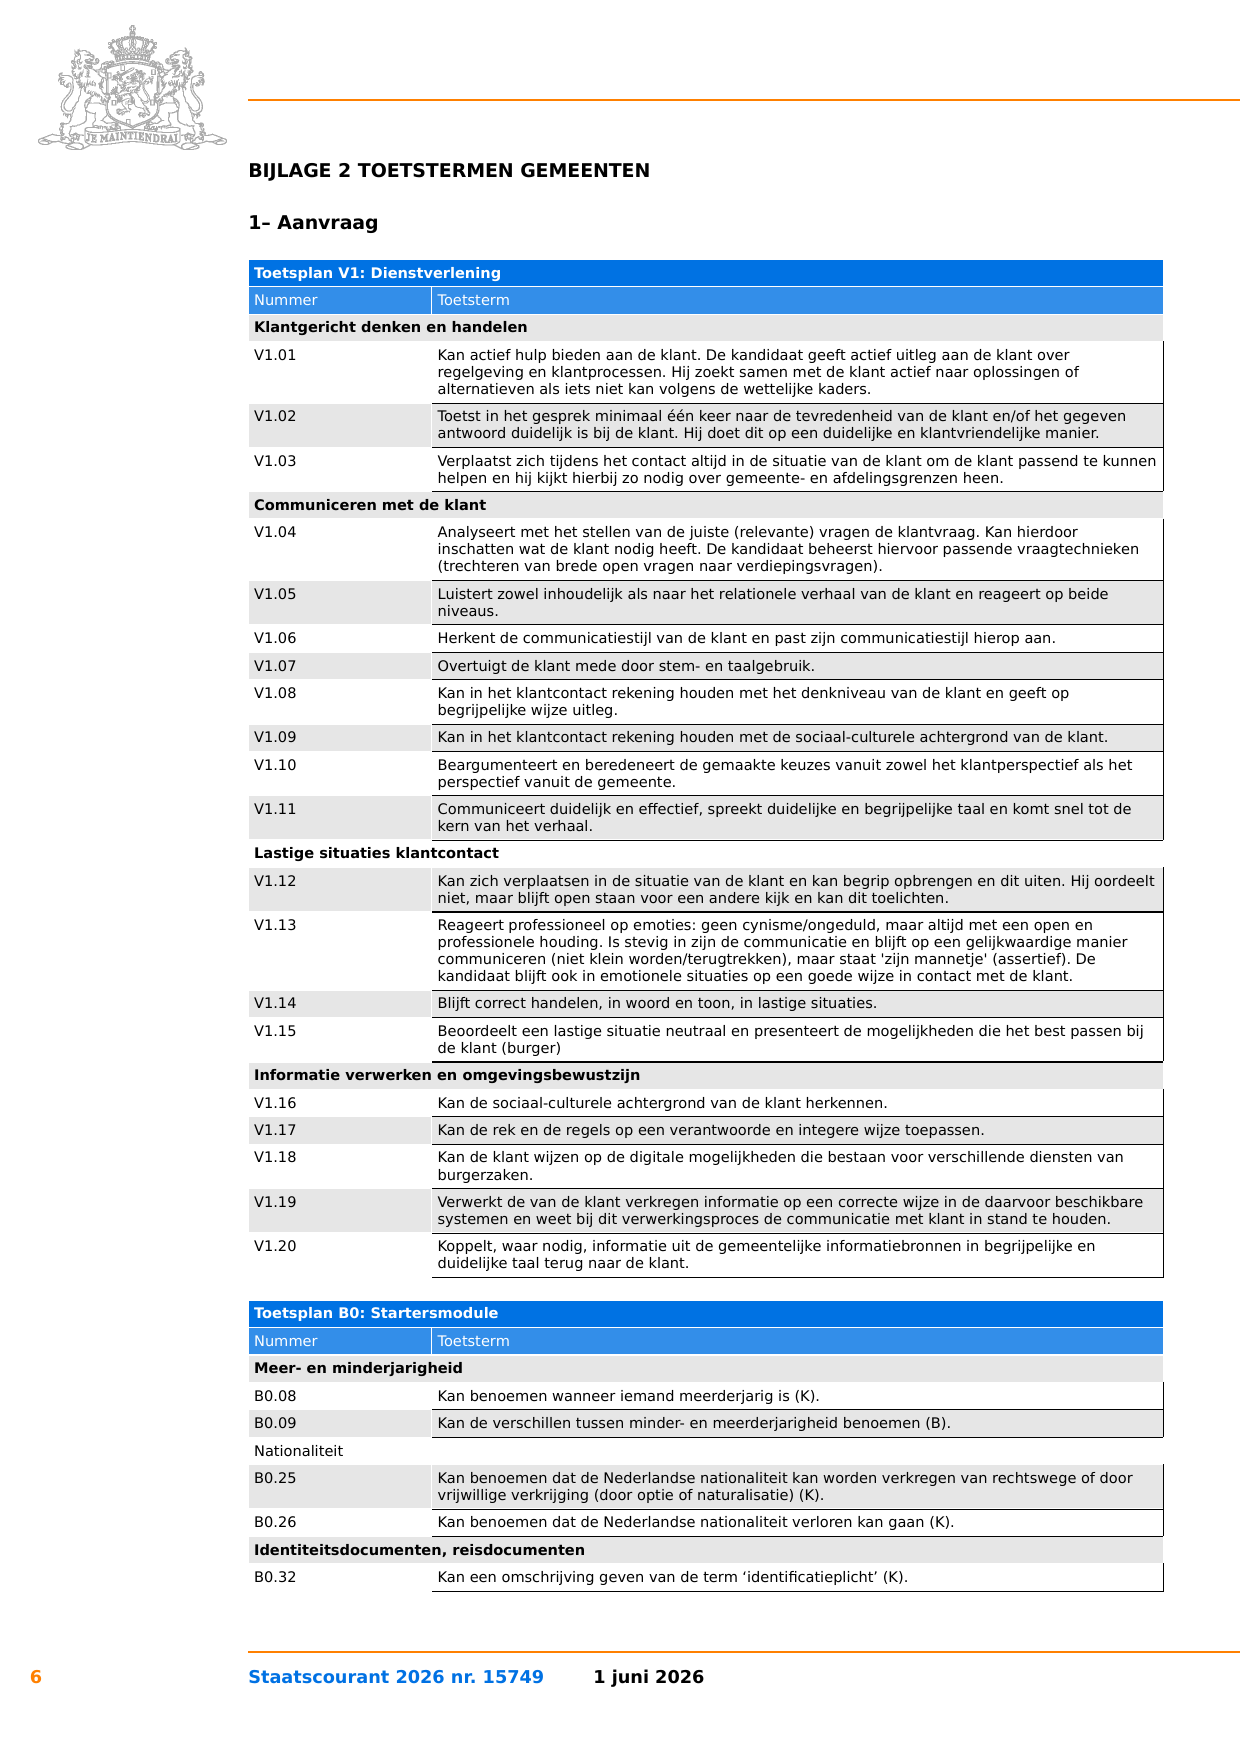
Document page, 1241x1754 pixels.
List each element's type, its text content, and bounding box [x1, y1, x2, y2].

table_cell V1.05 [249, 581, 431, 624]
table_cell Communiceert duidelijk en effectief, spreekt duidelijke en begrijpelijke taal en komt snel tot de kern van het verhaal. [432, 796, 1163, 839]
table_cell Kan in het klantcontact rekening houden met het denkniveau van de klant en geeft op begrijpelijke wijze uitleg. [432, 680, 1163, 723]
table_cell Analyseert met het stellen van de juiste (relevante) vragen de klantvraag. Kan hierdoor inschatten wat de klant nodig heeft. De kandidaat beheerst hiervoor passende vraagtechnieken (trechteren van brede open vragen naar verdiepingsvragen). [432, 520, 1163, 580]
table_cell Kan de sociaal-culturele achtergrond van de klant herkennen. [432, 1090, 1163, 1116]
table_cell B0.09 [249, 1410, 431, 1437]
table_cell Kan de rek en de regels op een verantwoorde en integere wijze toepassen. [432, 1117, 1163, 1144]
table_cell B0.25 [249, 1465, 431, 1508]
subtitle BIJLAGE 2 TOETSTERMEN GEMEENTEN [248, 160, 1163, 182]
table_cell Nummer [249, 1328, 431, 1354]
table_cell V1.07 [249, 653, 431, 679]
table_cell Toetsterm [432, 287, 1163, 314]
table_cell Kan in het klantcontact rekening houden met de sociaal-culturele achtergrond van de klant. [432, 725, 1163, 751]
subtitle 1– Aanvraag [248, 212, 1163, 234]
table_cell V1.03 [249, 448, 431, 491]
table_cell V1.11 [249, 796, 431, 839]
table_header Toetsplan V1: Dienstverlening [249, 260, 1163, 286]
table_cell Kan actief hulp bieden aan de klant. De kandidaat geeft actief uitleg aan de klant over regelgeving en klantprocessen. Hij zoekt samen met de klant actief naar oplossingen of alternatieven als iets niet kan volgens de wettelijke kaders. [432, 342, 1163, 402]
table_cell V1.18 [249, 1145, 431, 1188]
table_cell V1.08 [249, 680, 431, 723]
table_cell Overtuigt de klant mede door stem- en taalgebruik. [432, 653, 1163, 679]
table_cell Herkent de communicatiestijl van de klant en past zijn communicatiestijl hierop aan. [432, 625, 1163, 652]
table_cell V1.13 [249, 913, 431, 990]
table_cell B0.26 [249, 1510, 431, 1536]
table_cell Informatie verwerken en omgevingsbewustzijn [249, 1063, 1163, 1089]
table_cell B0.32 [249, 1564, 431, 1591]
table_cell Kan benoemen wanneer iemand meerderjarig is (K). [432, 1383, 1163, 1409]
table_cell Meer- en minderjarigheid [249, 1356, 1163, 1382]
table_cell Koppelt, waar nodig, informatie uit de gemeentelijke informatiebronnen in begrijpelijke en duidelijke taal terug naar de klant. [432, 1234, 1163, 1277]
table_cell Kan zich verplaatsen in de situatie van de klant en kan begrip opbrengen en dit uiten. Hij oordeelt niet, maar blijft open staan voor een andere kijk en kan dit toelichten. [432, 868, 1163, 911]
table_cell Luistert zowel inhoudelijk als naar het relationele verhaal van de klant en reageert op beide niveaus. [432, 581, 1163, 624]
table_header Toetsplan B0: Startersmodule [249, 1301, 1163, 1327]
table_cell Beargumenteert en beredeneert de gemaakte keuzes vanuit zowel het klantperspectief als het perspectief vanuit de gemeente. [432, 752, 1163, 795]
table_cell Lastige situaties klantcontact [249, 841, 1163, 867]
table_cell Kan benoemen dat de Nederlandse nationaliteit kan worden verkregen van rechtswege of door vrijwillige verkrijging (door optie of naturalisatie) (K). [432, 1465, 1163, 1508]
table_cell Verplaatst zich tijdens het contact altijd in de situatie van de klant om de klant passend te kunnen helpen en hij kijkt hierbij zo nodig over gemeente- en afdelingsgrenzen heen. [432, 448, 1163, 491]
table_cell Nummer [249, 287, 431, 314]
table_cell V1.02 [249, 404, 431, 447]
picture [38, 25, 227, 150]
table_cell V1.09 [249, 725, 431, 751]
table_cell V1.17 [249, 1117, 431, 1144]
table_cell V1.10 [249, 752, 431, 795]
table_cell Blijft correct handelen, in woord en toon, in lastige situaties. [432, 991, 1163, 1017]
table_cell V1.04 [249, 520, 431, 580]
table_cell V1.15 [249, 1018, 431, 1061]
table_cell Klantgericht denken en handelen [249, 315, 1163, 341]
table_cell Identiteitsdocumenten, reisdocumenten [249, 1537, 1163, 1563]
table_cell V1.16 [249, 1090, 431, 1116]
table_cell V1.01 [249, 342, 431, 402]
table_cell V1.06 [249, 625, 431, 652]
table_cell Beoordeelt een lastige situatie neutraal en presenteert de mogelijkheden die het best passen bij de klant (burger) [432, 1018, 1163, 1061]
table_cell Reageert professioneel op emoties: geen cynisme/ongeduld, maar altijd met een open en professionele houding. Is stevig in zijn de communicatie en blijft op een gelijkwaardige manier communiceren (niet klein worden/terugtrekken), maar staat 'zijn mannetje' (assertief). De kandidaat blijft ook in emotionele situaties op een goede wijze in contact met de klant. [432, 913, 1163, 990]
table_cell Kan benoemen dat de Nederlandse nationaliteit verloren kan gaan (K). [432, 1510, 1163, 1536]
table_cell Communiceren met de klant [249, 492, 1163, 518]
table_cell Toetst in het gesprek minimaal één keer naar de tevredenheid van de klant en/of het gegeven antwoord duidelijk is bij de klant. Hij doet dit op een duidelijke en klantvriendelijke manier. [432, 404, 1163, 447]
table_cell Toetsterm [432, 1328, 1163, 1354]
table_cell Kan een omschrijving geven van de term ‘identificatieplicht’ (K). [432, 1564, 1163, 1591]
table_cell Nationaliteit [249, 1438, 1163, 1464]
table_cell Kan de klant wijzen op de digitale mogelijkheden die bestaan voor verschillende diensten van burgerzaken. [432, 1145, 1163, 1188]
table_cell V1.20 [249, 1234, 431, 1277]
table_cell V1.19 [249, 1189, 431, 1232]
table_cell Kan de verschillen tussen minder- en meerderjarigheid benoemen (B). [432, 1410, 1163, 1437]
table_cell V1.14 [249, 991, 431, 1017]
table_cell V1.12 [249, 868, 431, 911]
table_cell B0.08 [249, 1383, 431, 1409]
table_cell Verwerkt de van de klant verkregen informatie op een correcte wijze in de daarvoor beschikbare systemen en weet bij dit verwerkingsproces de communicatie met klant in stand te houden. [432, 1189, 1163, 1232]
